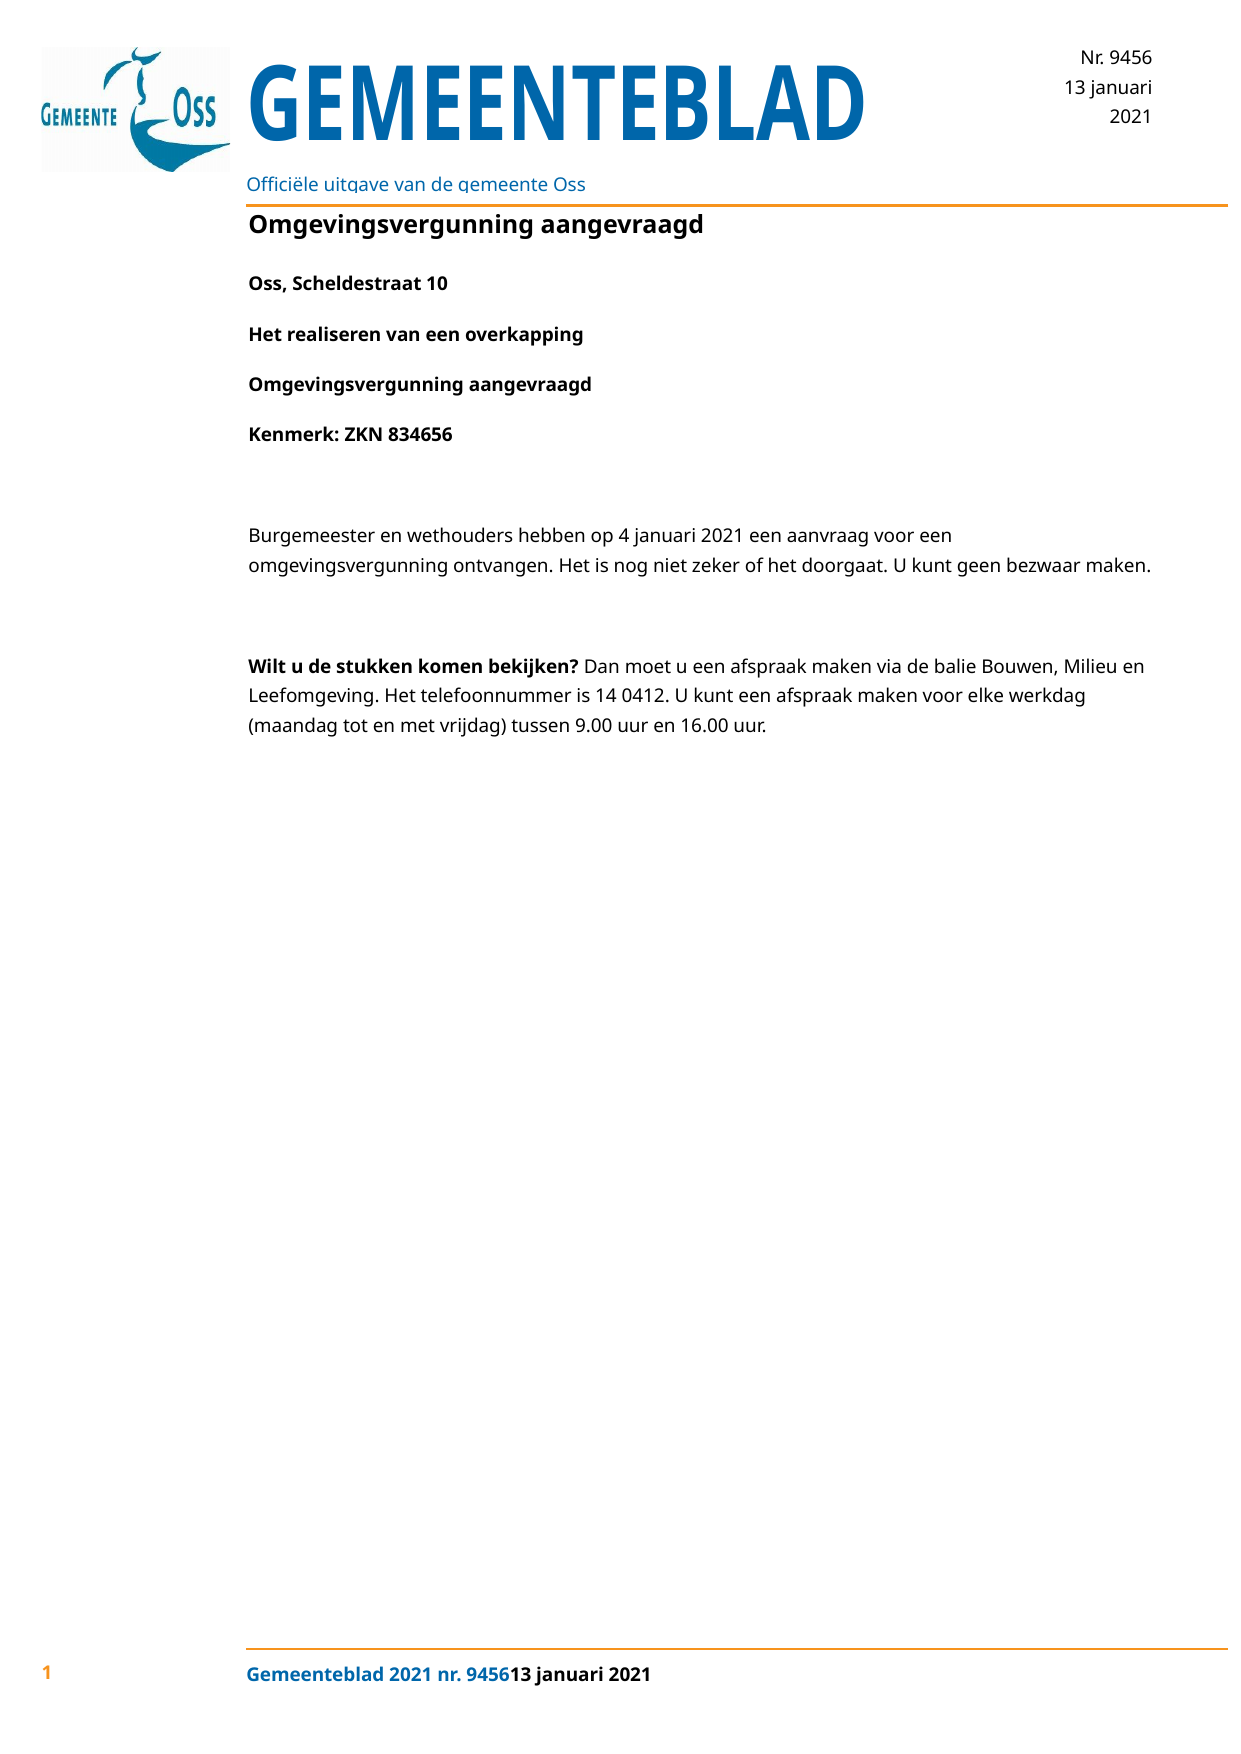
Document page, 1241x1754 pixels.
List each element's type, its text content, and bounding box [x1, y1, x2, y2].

text Omgevingsvergunning aangevraagd [248, 207, 1152, 241]
text Burgemeester en wethouders hebben op 4 januari 2021 een aanvraag voor een omgevingsvergunning ontvangen. Het is nog niet zeker of het doorgaat. U kunt geen bezwaar maken. [248, 522, 1152, 578]
text Oss, Scheldestraat 10 [248, 270, 1152, 296]
text Het realiseren van een overkapping [248, 321, 1152, 346]
picture [41, 47, 231, 172]
text Omgevingsvergunning aangevraagd [248, 371, 1152, 397]
text Kenmerk: ZKN 834656 [248, 422, 1152, 447]
text Wilt u de stukken komen bekijken? Dan moet u een afspraak maken via de balie Bouwen, Milieu en Leefomgeving. Het telefoonnummer is 14 0412. U kunt een afspraak maken voor elke werkdag (maandag tot en met vrijdag) tussen 9.00 uur en 16.00 uur. [248, 653, 1152, 738]
